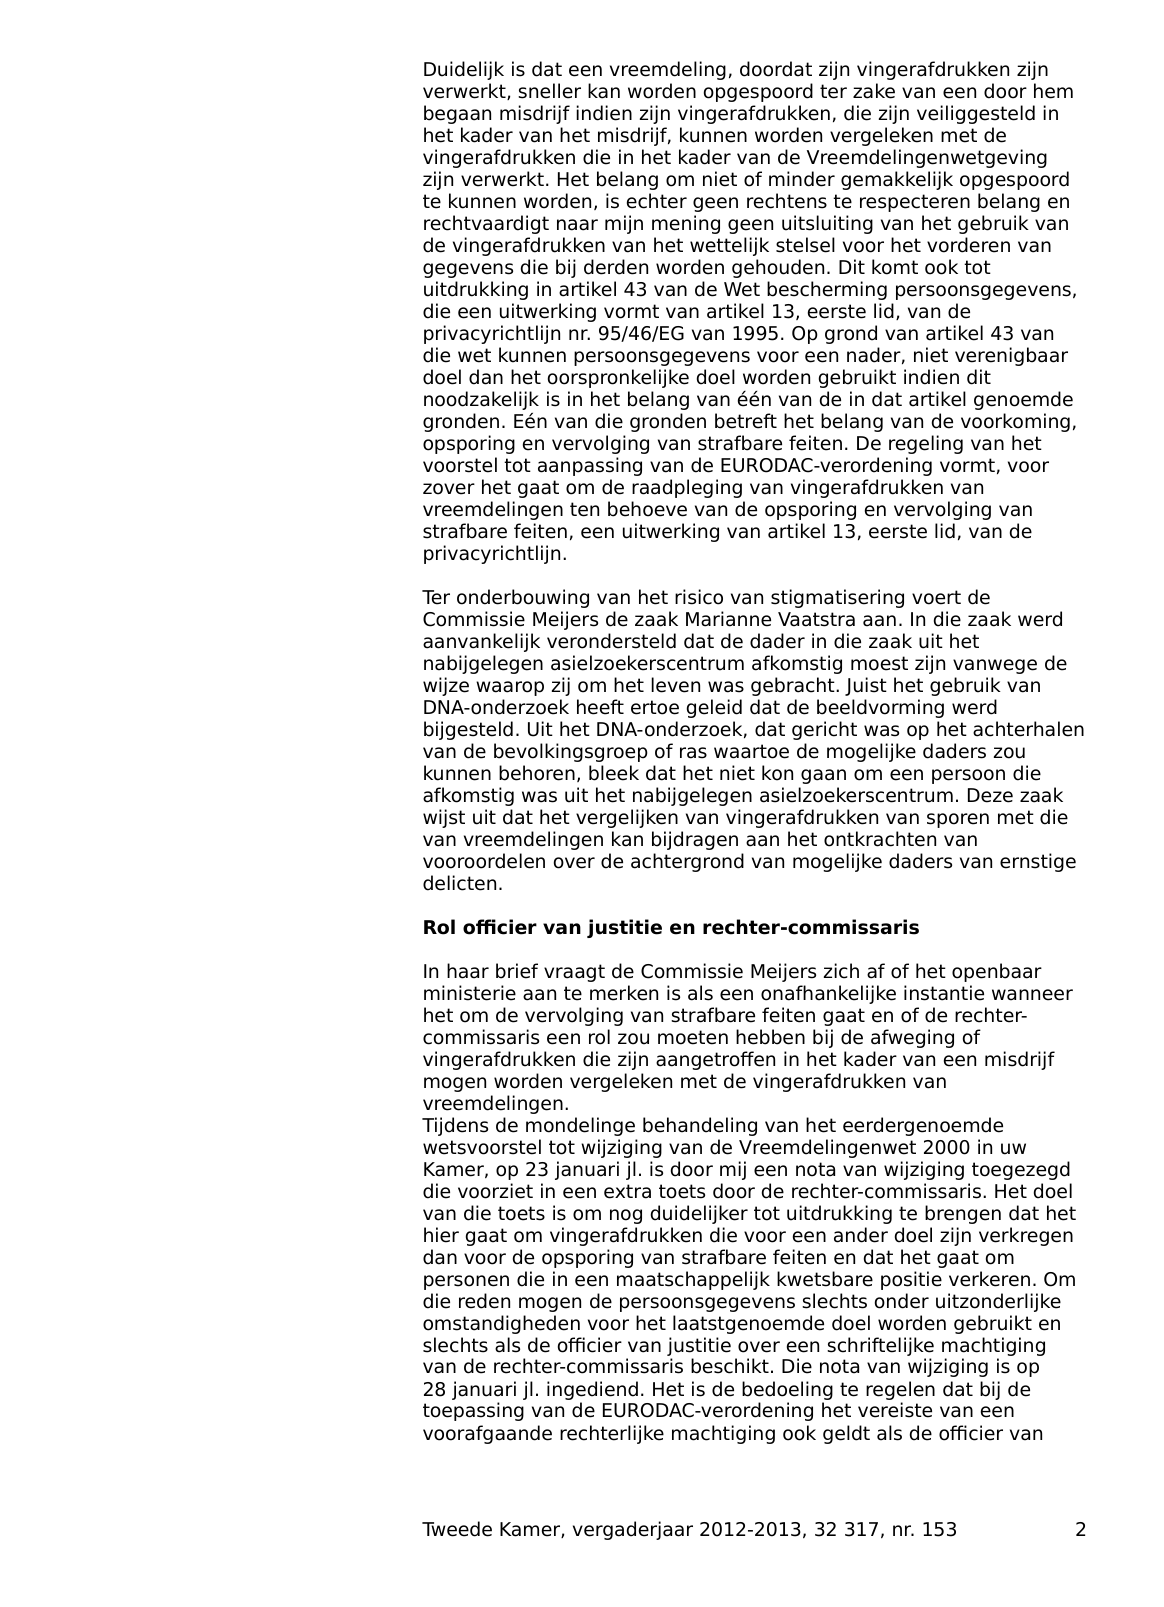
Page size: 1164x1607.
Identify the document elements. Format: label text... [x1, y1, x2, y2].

text Tijdens de mondelinge behandeling van het eerdergenoemde wetsvoorstel tot wijziging van de Vreemdelingenwet 2000 in uw Kamer, op 23 januari jl. is door mij een nota van wijziging toegezegd die voorziet in een extra toets door de rechter-commissaris. Het doel van die toets is om nog duidelijker tot uitdrukking te brengen dat het hier gaat om vingerafdrukken die voor een ander doel zijn verkregen dan voor de opsporing van strafbare feiten en dat het gaat om personen die in een maatschappelijk kwetsbare positie verkeren. Om die reden mogen de persoonsgegevens slechts onder uitzonderlijke omstandigheden voor het laatstgenoemde doel worden gebruikt en slechts als de officier van justitie over een schriftelijke machtiging van de rechter-commissaris beschikt. Die nota van wijziging is op 28 januari jl. ingediend. Het is de bedoeling te regelen dat bij de toepassing van de EURODAC-verordening het vereiste van een voorafgaande rechterlijke machtiging ook geldt als de officier van [422, 1115, 1087, 1444]
text Duidelijk is dat een vreemdeling, doordat zijn vingerafdrukken zijn verwerkt, sneller kan worden opgespoord ter zake van een door hem begaan misdrijf indien zijn vingerafdrukken, die zijn veiliggesteld in het kader van het misdrijf, kunnen worden vergeleken met de vingerafdrukken die in het kader van de Vreemdelingenwetgeving zijn verwerkt. Het belang om niet of minder gemakkelijk opgespoord te kunnen worden, is echter geen rechtens te respecteren belang en rechtvaardigt naar mijn mening geen uitsluiting van het gebruik van de vingerafdrukken van het wettelijk stelsel voor het vorderen van gegevens die bij derden worden gehouden. Dit komt ook tot uitdrukking in artikel 43 van de Wet bescherming persoonsgegevens, die een uitwerking vormt van artikel 13, eerste lid, van de privacyrichtlijn nr. 95/46/EG van 1995. Op grond van artikel 43 van die wet kunnen persoonsgegevens voor een nader, niet verenigbaar doel dan het oorspronkelijke doel worden gebruikt indien dit noodzakelijk is in het belang van één van de in dat artikel genoemde gronden. Eén van die gronden betreft het belang van de voorkoming, opsporing en vervolging van strafbare feiten. De regeling van het voorstel tot aanpassing van de EURODAC-verordening vormt, voor zover het gaat om de raadpleging van vingerafdrukken van vreemdelingen ten behoeve van de opsporing en vervolging van strafbare feiten, een uitwerking van artikel 13, eerste lid, van de privacyrichtlijn. [422, 59, 1087, 564]
text In haar brief vraagt de Commissie Meijers zich af of het openbaar ministerie aan te merken is als een onafhankelijke instantie wanneer het om de vervolging van strafbare feiten gaat en of de rechter-commissaris een rol zou moeten hebben bij de afweging of vingerafdrukken die zijn aangetroffen in het kader van een misdrijf mogen worden vergeleken met de vingerafdrukken van vreemdelingen. [422, 961, 1087, 1115]
subtitle Rol officier van justitie en rechter-commissaris [422, 917, 1087, 939]
text Ter onderbouwing van het risico van stigmatisering voert de Commissie Meijers de zaak Marianne Vaatstra aan. In die zaak werd aanvankelijk verondersteld dat de dader in die zaak uit het nabijgelegen asielzoekerscentrum afkomstig moest zijn vanwege de wijze waarop zij om het leven was gebracht. Juist het gebruik van DNA-onderzoek heeft ertoe geleid dat de beeldvorming werd bijgesteld. Uit het DNA-onderzoek, dat gericht was op het achterhalen van de bevolkingsgroep of ras waartoe de mogelijke daders zou kunnen behoren, bleek dat het niet kon gaan om een persoon die afkomstig was uit het nabijgelegen asielzoekerscentrum. Deze zaak wijst uit dat het vergelijken van vingerafdrukken van sporen met die van vreemdelingen kan bijdragen aan het ontkrachten van vooroordelen over de achtergrond van mogelijke daders van ernstige delicten. [422, 587, 1087, 894]
